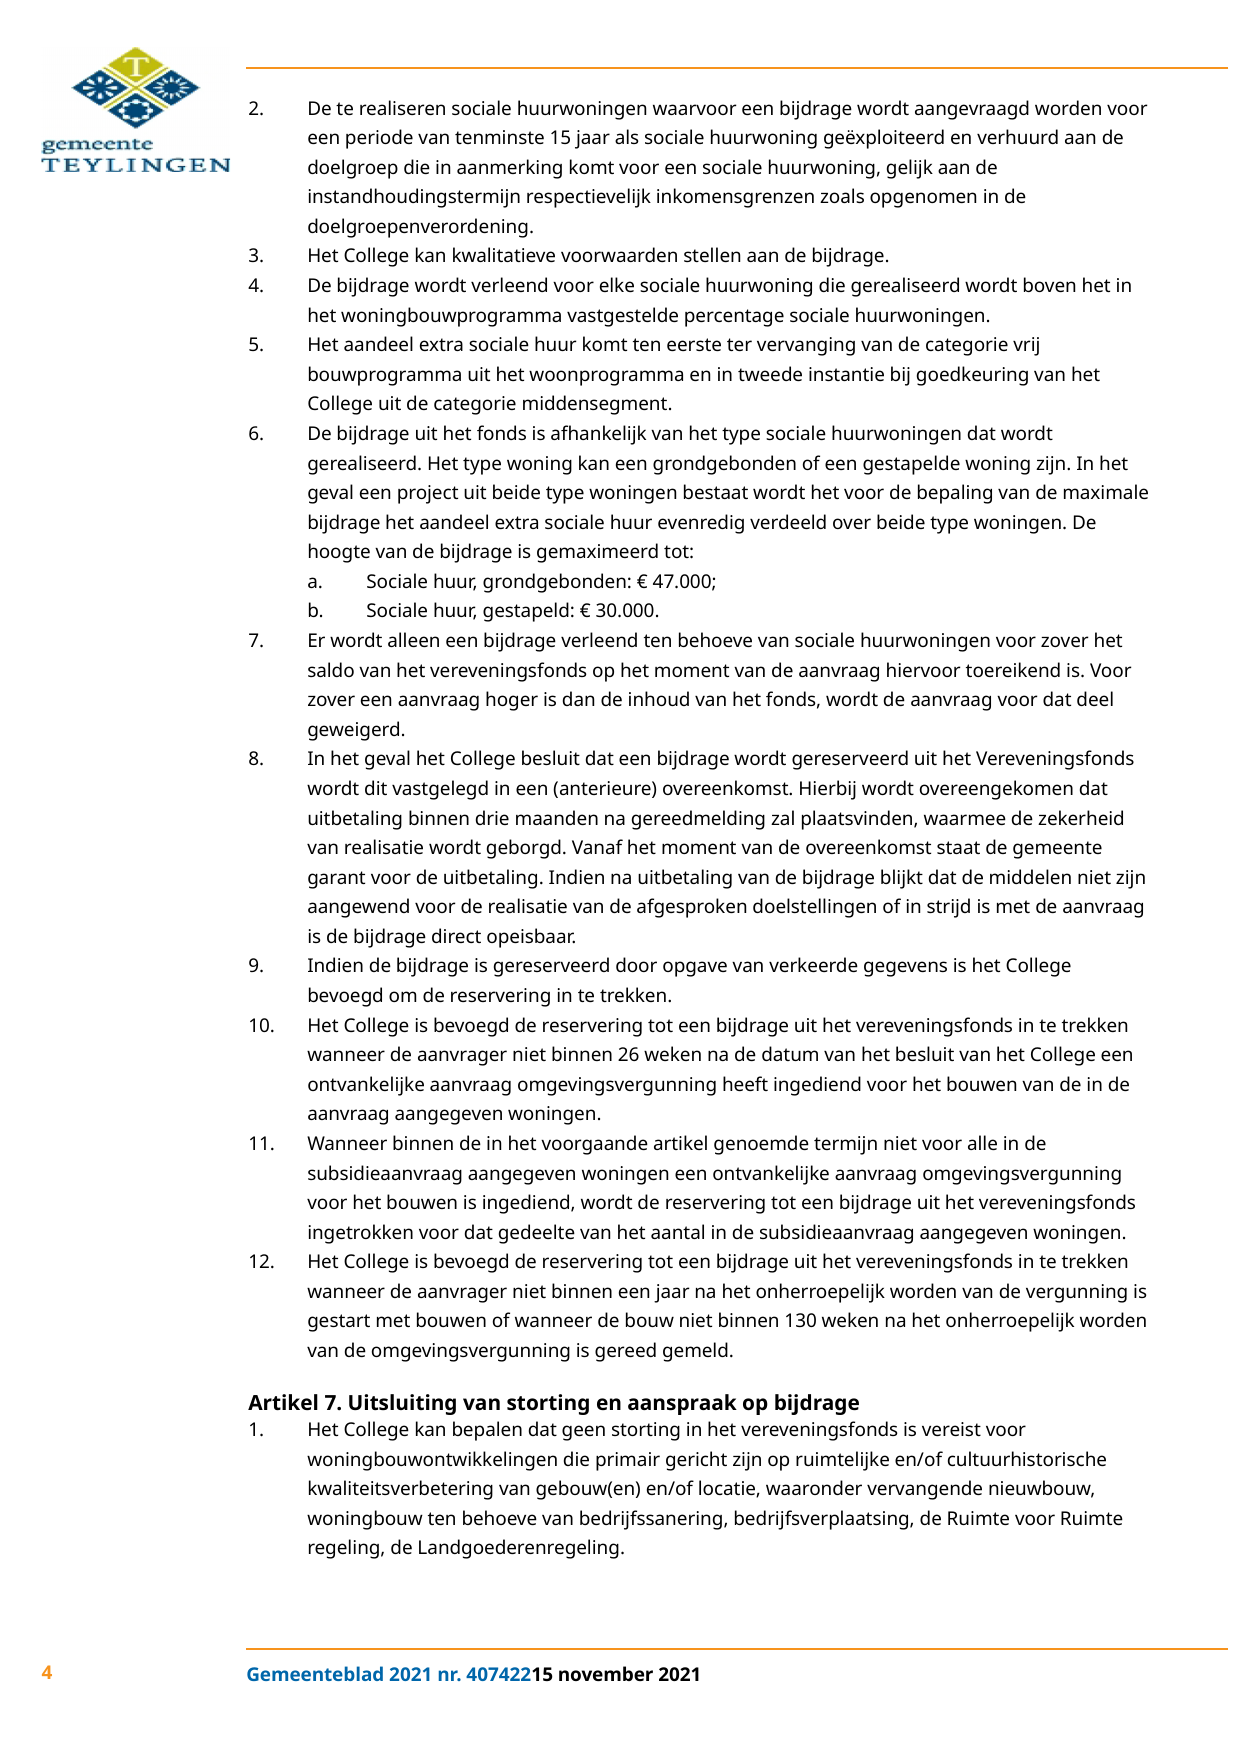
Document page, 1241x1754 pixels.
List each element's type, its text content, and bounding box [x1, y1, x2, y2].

list De bijdrage wordt verleend voor elke sociale huurwoning die gerealiseerd wordt boven het in het woningbouwprogramma vastgestelde percentage sociale huurwoningen. [248, 272, 1152, 328]
list Het College is bevoegd de reservering tot een bijdrage uit het vereveningsfonds in te trekken wanneer de aanvrager niet binnen een jaar na het onherroepelijk worden van de vergunning is gestart met bouwen of wanneer de bouw niet binnen 130 weken na het onherroepelijk worden van de omgevingsvergunning is gereed gemeld. [248, 1248, 1152, 1363]
list Het College is bevoegd de reservering tot een bijdrage uit het vereveningsfonds in te trekken wanneer de aanvrager niet binnen 26 weken na de datum van het besluit van het College een ontvankelijke aanvraag omgevingsvergunning heeft ingediend voor het bouwen van de in de aanvraag aangegeven woningen. [248, 1012, 1152, 1126]
list In het geval het College besluit dat een bijdrage wordt gereserveerd uit het Vereveningsfonds wordt dit vastgelegd in een (anterieure) overeenkomst. Hierbij wordt overeengekomen dat uitbetaling binnen drie maanden na gereedmelding zal plaatsvinden, waarmee de zekerheid van realisatie wordt geborgd. Vanaf het moment van de overeenkomst staat de gemeente garant voor de uitbetaling. Indien na uitbetaling van de bijdrage blijkt dat de middelen niet zijn aangewend voor de realisatie van de afgesproken doelstellingen of in strijd is met de aanvraag is de bijdrage direct opeisbaar. [248, 746, 1152, 949]
list De te realiseren sociale huurwoningen waarvoor een bijdrage wordt aangevraagd worden voor een periode van tenminste 15 jaar als sociale huurwoning geëxploiteerd en verhuurd aan de doelgroep die in aanmerking komt voor een sociale huurwoning, gelijk aan de instandhoudingstermijn respectievelijk inkomensgrenzen zoals opgenomen in de doelgroepenverordening. [248, 95, 1152, 239]
list Er wordt alleen een bijdrage verleend ten behoeve van sociale huurwoningen voor zover het saldo van het vereveningsfonds op het moment van de aanvraag hiervoor toereikend is. Voor zover een aanvraag hoger is dan de inhoud van het fonds, wordt de aanvraag voor dat deel geweigerd. [248, 627, 1152, 742]
text Artikel 7. Uitsluiting van storting en aanspraak op bijdrage [248, 1388, 1152, 1416]
list Indien de bijdrage is gereserveerd door opgave van verkeerde gegevens is het College bevoegd om de reservering in te trekken. [248, 953, 1152, 1008]
list Het College kan kwalitatieve voorwaarden stellen aan de bijdrage. [248, 243, 1152, 268]
list De bijdrage uit het fonds is afhankelijk van het type sociale huurwoningen dat wordt gerealiseerd. Het type woning kan een grondgebonden of een gestapelde woning zijn. In het geval een project uit beide type woningen bestaat wordt het voor de bepaling van de maximale bijdrage het aandeel extra sociale huur evenredig verdeeld over beide type woningen. De hoogte van de bijdrage is gemaximeerd tot: [248, 420, 1152, 564]
list Het College kan bepalen dat geen storting in het vereveningsfonds is vereist voor woningbouwontwikkelingen die primair gericht zijn op ruimtelijke en/of cultuurhistorische kwaliteitsverbetering van gebouw(en) en/of locatie, waaronder vervangende nieuwbouw, woningbouw ten behoeve van bedrijfssanering, bedrijfsverplaatsing, de Ruimte voor Ruimte regeling, de Landgoederenregeling. [248, 1416, 1152, 1560]
picture [41, 47, 231, 172]
list Sociale huur, grondgebonden: € 47.000; [307, 568, 1152, 594]
list Het aandeel extra sociale huur komt ten eerste ter vervanging van de categorie vrij bouwprogramma uit het woonprogramma en in tweede instantie bij goedkeuring van het College uit de categorie middensegment. [248, 331, 1152, 416]
list Sociale huur, gestapeld: € 30.000. [307, 598, 1152, 623]
list Wanneer binnen de in het voorgaande artikel genoemde termijn niet voor alle in de subsidieaanvraag aangegeven woningen een ontvankelijke aanvraag omgevingsvergunning voor het bouwen is ingediend, wordt de reservering tot een bijdrage uit het vereveningsfonds ingetrokken voor dat gedeelte van het aantal in de subsidieaanvraag aangegeven woningen. [248, 1130, 1152, 1245]
